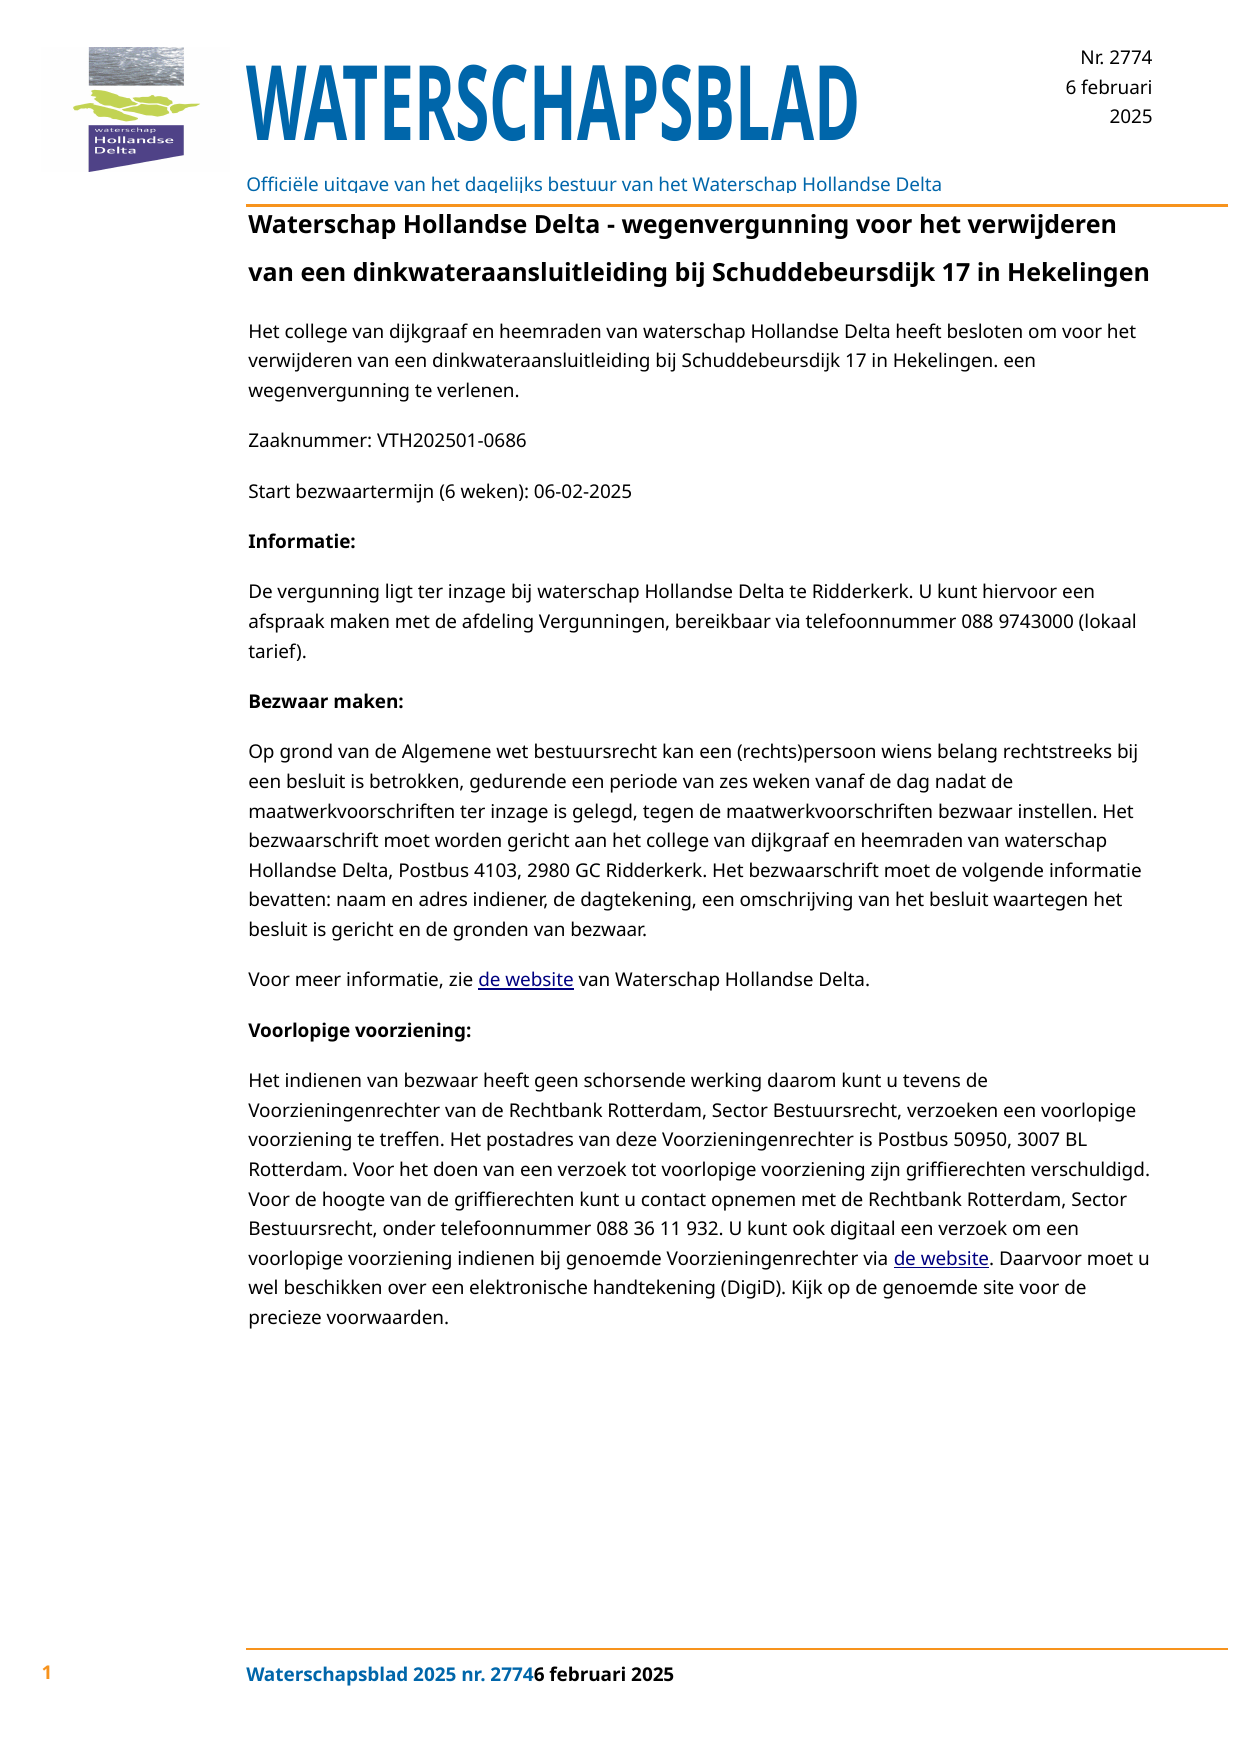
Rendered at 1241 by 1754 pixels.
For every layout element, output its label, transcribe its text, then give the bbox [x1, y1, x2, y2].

text Voor meer informatie, zie de website van Waterschap Hollandse Delta. [248, 967, 1152, 992]
text Het college van dijkgraaf en heemraden van waterschap Hollandse Delta heeft besloten om voor het verwijderen van een dinkwateraansluitleiding bij Schuddebeursdijk 17 in Hekelingen. een wegenvergunning te verlenen. [248, 318, 1152, 403]
picture [41, 47, 231, 172]
text Bezwaar maken: [248, 688, 1152, 714]
text Waterschap Hollandse Delta - wegenvergunning voor het verwijderen van een dinkwateraansluitleiding bij Schuddebeursdijk 17 in Hekelingen [248, 207, 1152, 288]
text Het indienen van bezwaar heeft geen schorsende werking daarom kunt u tevens de Voorzieningenrechter van de Rechtbank Rotterdam, Sector Bestuursrecht, verzoeken een voorlopige voorziening te treffen. Het postadres van deze Voorzieningenrechter is Postbus 50950, 3007 BL Rotterdam. Voor het doen van een verzoek tot voorlopige voorziening zijn griffierechten verschuldigd. Voor de hoogte van de griffierechten kunt u contact opnemen met de Rechtbank Rotterdam, Sector Bestuursrecht, onder telefoonnummer 088 36 11 932. U kunt ook digitaal een verzoek om een voorlopige voorziening indienen bij genoemde Voorzieningenrechter via de website. Daarvoor moet u wel beschikken over een elektronische handtekening (DigiD). Kijk op de genoemde site voor de precieze voorwaarden. [248, 1067, 1152, 1330]
text Op grond van de Algemene wet bestuursrecht kan een (rechts)persoon wiens belang rechtstreeks bij een besluit is betrokken, gedurende een periode van zes weken vanaf de dag nadat de maatwerkvoorschriften ter inzage is gelegd, tegen de maatwerkvoorschriften bezwaar instellen. Het bezwaarschrift moet worden gericht aan het college van dijkgraaf en heemraden van waterschap Hollandse Delta, Postbus 4103, 2980 GC Ridderkerk. Het bezwaarschrift moet de volgende informatie bevatten: naam en adres indiener, de dagtekening, een omschrijving van het besluit waartegen het besluit is gericht en de gronden van bezwaar. [248, 739, 1152, 942]
text Informatie: [248, 528, 1152, 554]
text Voorlopige voorziening: [248, 1017, 1152, 1043]
text Zaaknummer: VTH202501-0686 [248, 427, 1152, 453]
text Start bezwaartermijn (6 weken): 06-02-2025 [248, 478, 1152, 504]
text De vergunning ligt ter inzage bij waterschap Hollandse Delta te Ridderkerk. U kunt hiervoor een afspraak maken met de afdeling Vergunningen, bereikbaar via telefoonnummer 088 9743000 (lokaal tarief). [248, 579, 1152, 664]
